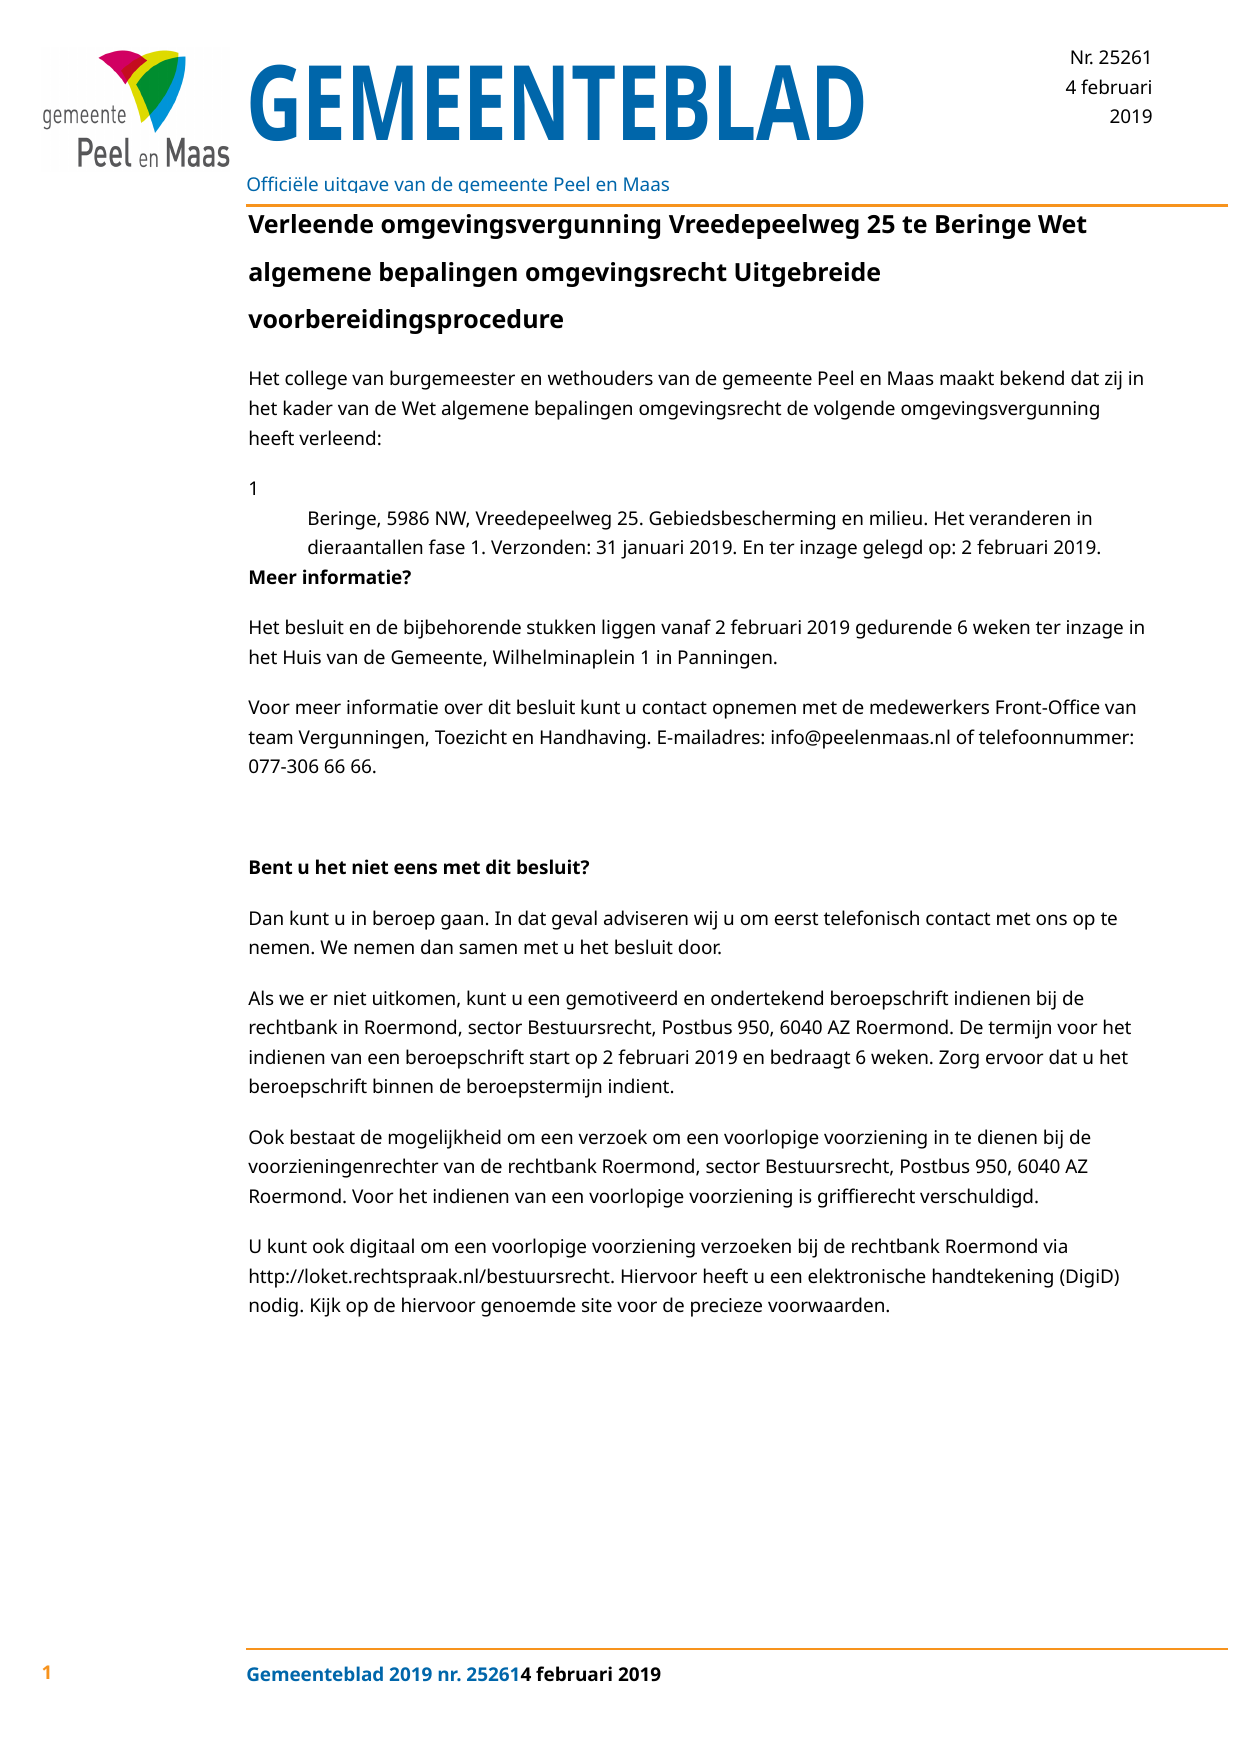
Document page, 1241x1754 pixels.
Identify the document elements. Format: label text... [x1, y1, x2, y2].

text Dan kunt u in beroep gaan. In dat geval adviseren wij u om eerst telefonisch contact met ons op te nemen. We nemen dan samen met u het besluit door. [248, 905, 1152, 960]
list Beringe, 5986 NW, Vreedepeelweg 25. Gebiedsbescherming en milieu. Het veranderen in dieraantallen fase 1. Verzonden: 31 januari 2019. En ter inzage gelegd op: 2 februari 2019. [248, 505, 1152, 560]
text Het besluit en de bijbehorende stukken liggen vanaf 2 februari 2019 gedurende 6 weken ter inzage in het Huis van de Gemeente, Wilhelminaplein 1 in Panningen. [248, 614, 1152, 669]
text Ook bestaat de mogelijkheid om een verzoek om een voorlopige voorziening in te dienen bij de voorzieningenrechter van de rechtbank Roermond, sector Bestuursrecht, Postbus 950, 6040 AZ Roermond. Voor het indienen van een voorlopige voorziening is griffierecht verschuldigd. [248, 1124, 1152, 1209]
text Het college van burgemeester en wethouders van de gemeente Peel en Maas maakt bekend dat zij in het kader van de Wet algemene bepalingen omgevingsrecht de volgende omgevingsvergunning heeft verleend: [248, 366, 1152, 450]
picture [41, 47, 231, 172]
text Voor meer informatie over dit besluit kunt u contact opnemen met de medewerkers Front-Office van team Vergunningen, Toezicht en Handhaving. E-mailadres: info@peelenmaas.nl of telefoonnummer: 077-306 66 66. [248, 694, 1152, 779]
text Meer informatie? [248, 564, 1152, 589]
text Als we er niet uitkomen, kunt u een gemotiveerd en ondertekend beroepschrift indienen bij de rechtbank in Roermond, sector Bestuursrecht, Postbus 950, 6040 AZ Roermond. De termijn voor het indienen van een beroepschrift start op 2 februari 2019 en bedraagt 6 weken. Zorg ervoor dat u het beroepschrift binnen de beroepstermijn indient. [248, 985, 1152, 1099]
text Bent u het niet eens met dit besluit? [248, 854, 1152, 880]
text U kunt ook digitaal om een voorlopige voorziening verzoeken bij de rechtbank Roermond via http://loket.rechtspraak.nl/bestuursrecht. Hiervoor heeft u een elektronische handtekening (DigiD) nodig. Kijk op de hiervoor genoemde site voor de precieze voorwaarden. [248, 1233, 1152, 1318]
text Verleende omgevingsvergunning Vreedepeelweg 25 te Beringe Wet algemene bepalingen omgevingsrecht Uitgebreide voorbereidingsprocedure [248, 207, 1152, 336]
